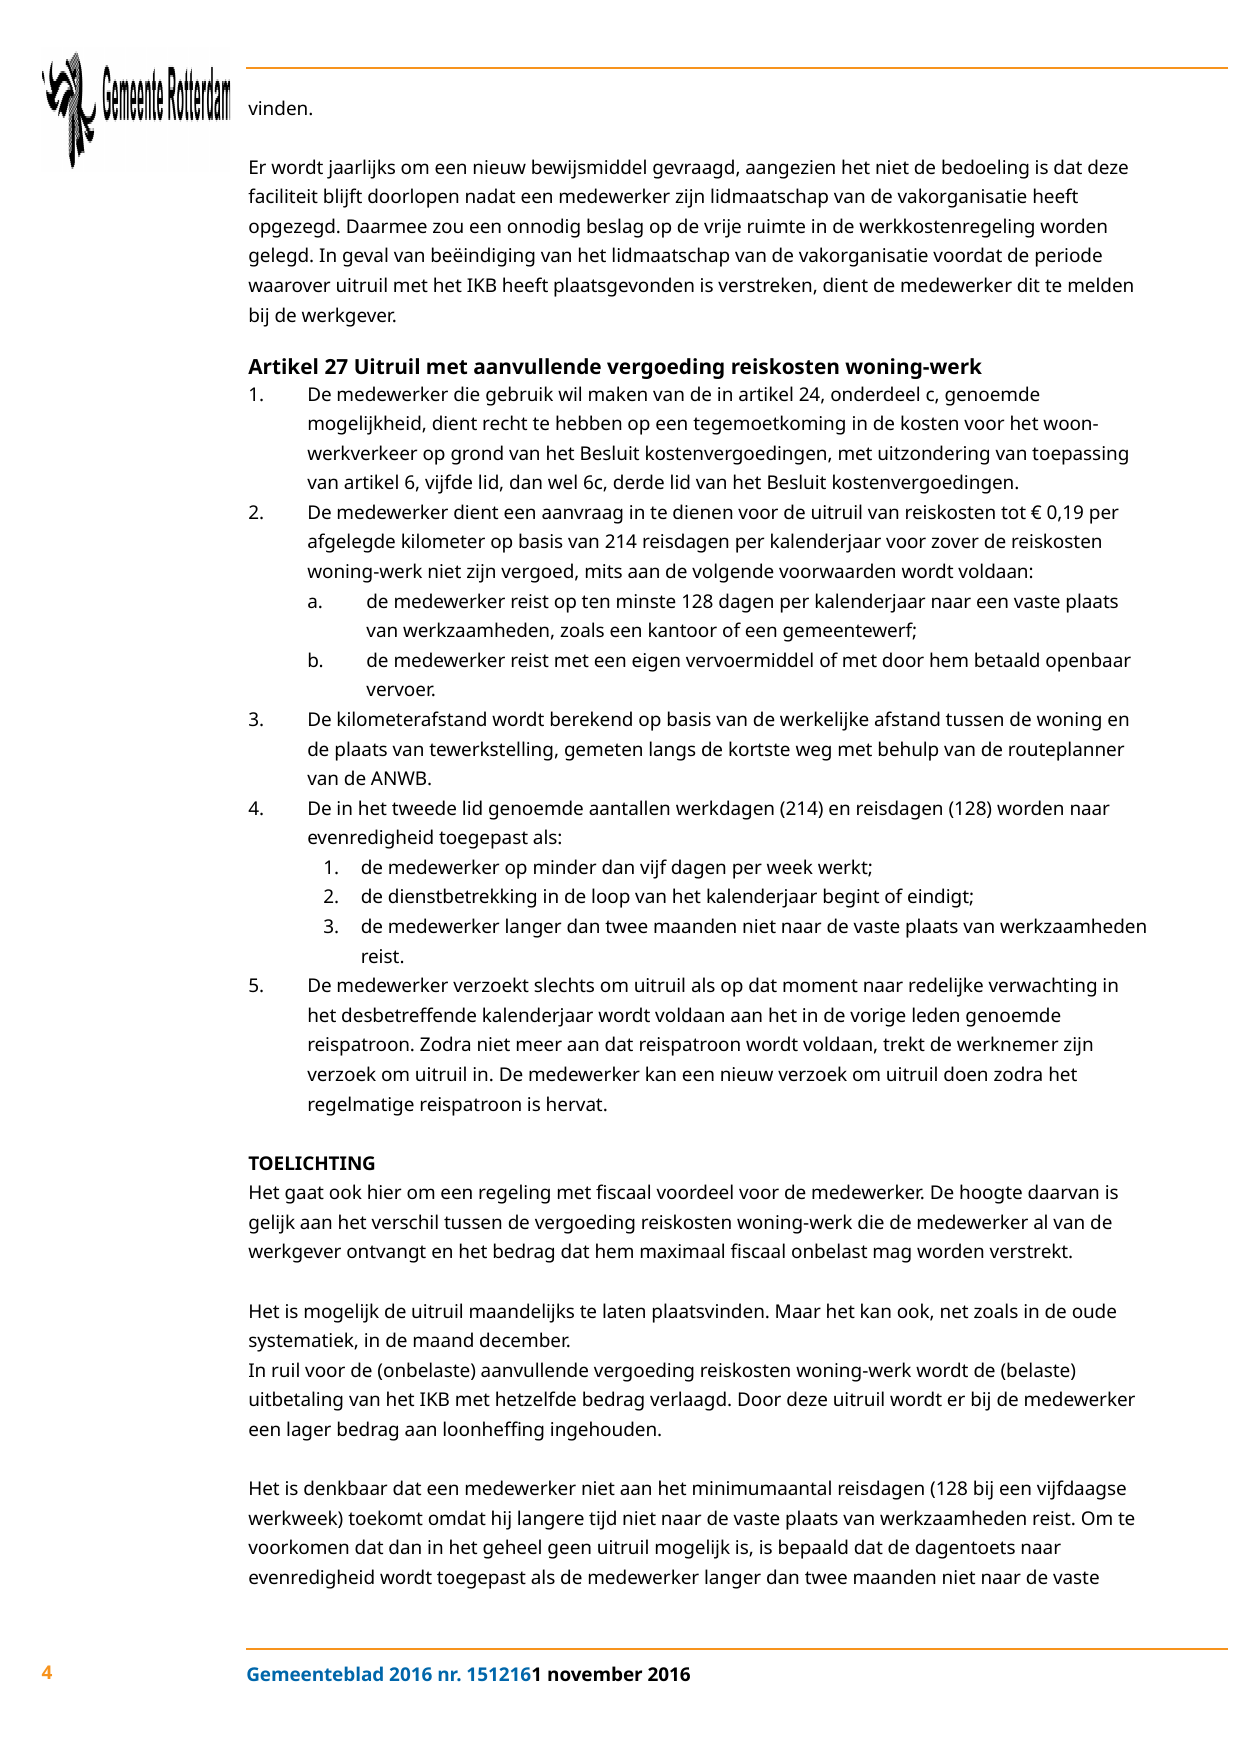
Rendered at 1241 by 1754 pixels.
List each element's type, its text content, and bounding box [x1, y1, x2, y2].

text Artikel 27 Uitruil met aanvullende vergoeding reiskosten woning-werk [248, 352, 1152, 381]
list De in het tweede lid genoemde aantallen werkdagen (214) en reisdagen (128) worden naar evenredigheid toegepast als: [248, 795, 1152, 850]
list de medewerker op minder dan vijf dagen per week werkt; [323, 854, 1152, 880]
list De medewerker dient een aanvraag in te dienen voor de uitruil van reiskosten tot € 0,19 per afgelegde kilometer op basis van 214 reisdagen per kalenderjaar voor zover de reiskosten woning-werk niet zijn vergoed, mits aan de volgende voorwaarden wordt voldaan: [248, 499, 1152, 584]
list de medewerker langer dan twee maanden niet naar de vaste plaats van werkzaamheden reist. [323, 913, 1152, 968]
text TOELICHTING [248, 1150, 1152, 1176]
text vinden. [248, 95, 1152, 121]
text Het gaat ook hier om een regeling met fiscaal voordeel voor de medewerker. De hoogte daarvan is gelijk aan het verschil tussen de vergoeding reiskosten woning-werk die de medewerker al van de werkgever ontvangt en het bedrag dat hem maximaal fiscaal onbelast mag worden verstrekt. [248, 1179, 1152, 1264]
text In ruil voor de (onbelaste) aanvullende vergoeding reiskosten woning-werk wordt de (belaste) uitbetaling van het IKB met hetzelfde bedrag verlaagd. Door deze uitruil wordt er bij de medewerker een lager bedrag aan loonheffing ingehouden. [248, 1357, 1152, 1442]
list de medewerker reist op ten minste 128 dagen per kalenderjaar naar een vaste plaats van werkzaamheden, zoals een kantoor of een gemeentewerf; [307, 588, 1152, 643]
list De medewerker verzoekt slechts om uitruil als op dat moment naar redelijke verwachting in het desbetreffende kalenderjaar wordt voldaan aan het in de vorige leden genoemde reispatroon. Zodra niet meer aan dat reispatroon wordt voldaan, trekt de werknemer zijn verzoek om uitruil in. De medewerker kan een nieuw verzoek om uitruil doen zodra het regelmatige reispatroon is hervat. [248, 972, 1152, 1116]
list de medewerker reist met een eigen vervoermiddel of met door hem betaald openbaar vervoer. [307, 647, 1152, 702]
text Er wordt jaarlijks om een nieuw bewijsmiddel gevraagd, aangezien het niet de bedoeling is dat deze faciliteit blijft doorlopen nadat een medewerker zijn lidmaatschap van de vakorganisatie heeft opgezegd. Daarmee zou een onnodig beslag op de vrije ruimte in de werkkostenregeling worden gelegd. In geval van beëindiging van het lidmaatschap van de vakorganisatie voordat de periode waarover uitruil met het IKB heeft plaatsgevonden is verstreken, dient de medewerker dit te melden bij de werkgever. [248, 154, 1152, 328]
list De kilometerafstand wordt berekend op basis van de werkelijke afstand tussen de woning en de plaats van tewerkstelling, gemeten langs de kortste weg met behulp van de routeplanner van de ANWB. [248, 706, 1152, 791]
text Het is mogelijk de uitruil maandelijks te laten plaatsvinden. Maar het kan ook, net zoals in de oude systematiek, in de maand december. [248, 1298, 1152, 1353]
list de dienstbetrekking in de loop van het kalenderjaar begint of eindigt; [323, 884, 1152, 909]
picture [41, 47, 231, 172]
list De medewerker die gebruik wil maken van de in artikel 24, onderdeel c, genoemde mogelijkheid, dient recht te hebben op een tegemoetkoming in de kosten voor het woon-werkverkeer op grond van het Besluit kostenvergoedingen, met uitzondering van toepassing van artikel 6, vijfde lid, dan wel 6c, derde lid van het Besluit kostenvergoedingen. [248, 381, 1152, 495]
text Het is denkbaar dat een medewerker niet aan het minimumaantal reisdagen (128 bij een vijfdaagse werkweek) toekomt omdat hij langere tijd niet naar de vaste plaats van werkzaamheden reist. Om te voorkomen dat dan in het geheel geen uitruil mogelijk is, is bepaald dat de dagentoets naar evenredigheid wordt toegepast als de medewerker langer dan twee maanden niet naar de vaste [248, 1475, 1152, 1590]
